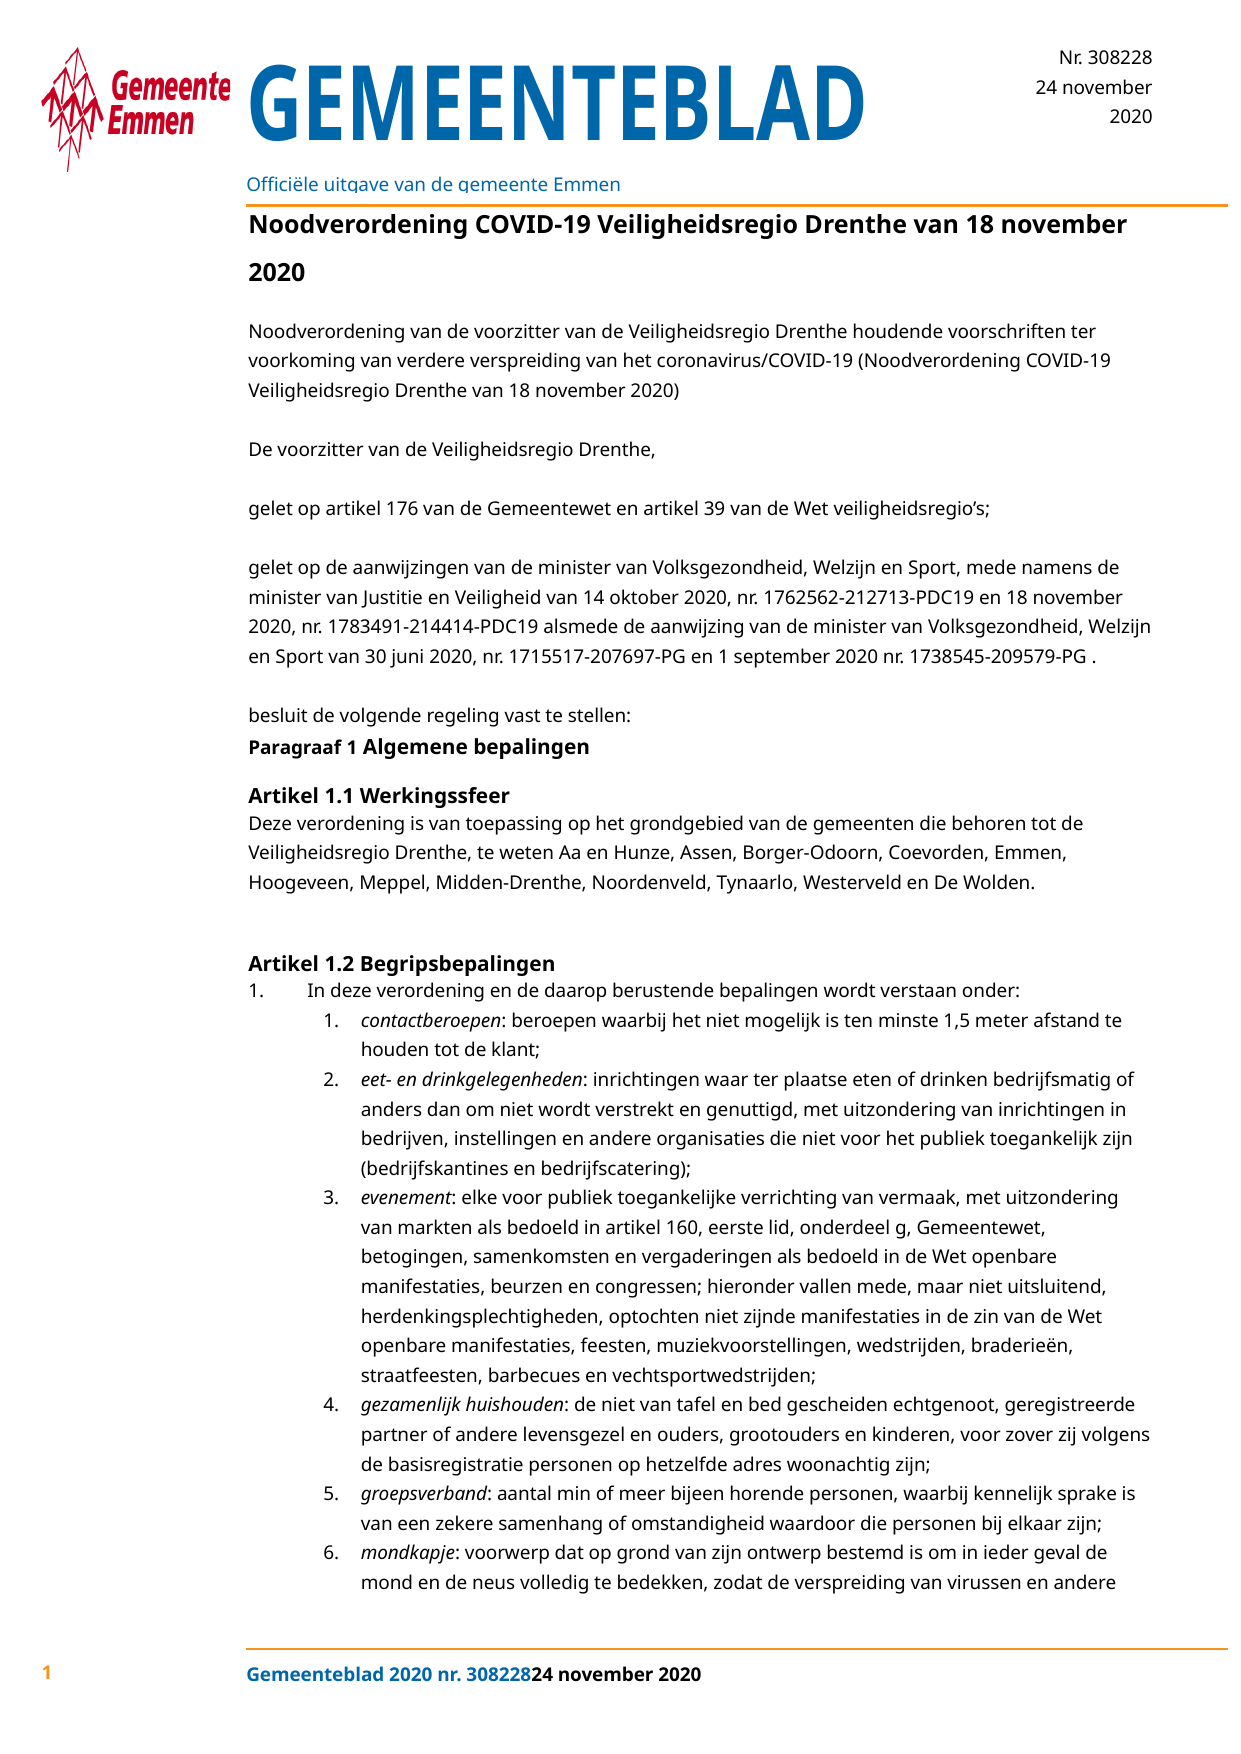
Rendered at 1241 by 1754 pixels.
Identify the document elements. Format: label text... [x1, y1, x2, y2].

text Artikel 1.1 Werkingssfeer [248, 781, 1152, 810]
text Noodverordening COVID-19 Veiligheidsregio Drenthe van 18 november 2020 [248, 207, 1152, 288]
text gelet op artikel 176 van de Gemeentewet en artikel 39 van de Wet veiligheidsregio’s; [248, 495, 1152, 521]
text besluit de volgende regeling vast te stellen: [248, 702, 1152, 728]
list groepsverband: aantal min of meer bijeen horende personen, waarbij kennelijk sprake is van een zekere samenhang of omstandigheid waardoor die personen bij elkaar zijn; [323, 1480, 1152, 1536]
text Noodverordening van de voorzitter van de Veiligheidsregio Drenthe houdende voorschriften ter voorkoming van verdere verspreiding van het coronavirus/COVID-19 (Noodverordening COVID-19 Veiligheidsregio Drenthe van 18 november 2020) [248, 318, 1152, 403]
list mondkapje: voorwerp dat op grond van zijn ontwerp bestemd is om in ieder geval de mond en de neus volledig te bedekken, zodat de verspreiding van virussen en andere [323, 1539, 1152, 1595]
text gelet op de aanwijzingen van de minister van Volksgezondheid, Welzijn en Sport, mede namens de minister van Justitie en Veiligheid van 14 oktober 2020, nr. 1762562-212713-PDC19 en 18 november 2020, nr. 1783491-214414-PDC19 alsmede de aanwijzing van de minister van Volksgezondheid, Welzijn en Sport van 30 juni 2020, nr. 1715517-207697-PG en 1 september 2020 nr. 1738545-209579-PG . [248, 554, 1152, 669]
list contactberoepen: beroepen waarbij het niet mogelijk is ten minste 1,5 meter afstand te houden tot de klant; [323, 1007, 1152, 1062]
text Deze verordening is van toepassing op het grondgebied van de gemeenten die behoren tot de Veiligheidsregio Drenthe, te weten Aa en Hunze, Assen, Borger-Odoorn, Coevorden, Emmen, Hoogeveen, Meppel, Midden-Drenthe, Noordenveld, Tynaarlo, Westerveld en De Wolden. [248, 810, 1152, 895]
list gezamenlijk huishouden: de niet van tafel en bed gescheiden echtgenoot, geregistreerde partner of andere levensgezel en ouders, grootouders en kinderen, voor zover zij volgens de basisregistratie personen op hetzelfde adres woonachtig zijn; [323, 1392, 1152, 1476]
text Artikel 1.2 Begripsbepalingen [248, 949, 1152, 977]
text Paragraaf 1 Algemene bepalingen [248, 732, 1152, 761]
picture [41, 47, 231, 172]
list In deze verordening en de daarop berustende bepalingen wordt verstaan onder: [248, 977, 1152, 1003]
text De voorzitter van de Veiligheidsregio Drenthe, [248, 436, 1152, 462]
list evenement: elke voor publiek toegankelijke verrichting van vermaak, met uitzondering van markten als bedoeld in artikel 160, eerste lid, onderdeel g, Gemeentewet, betogingen, samenkomsten en vergaderingen als bedoeld in de Wet openbare manifestaties, beurzen en congressen; hieronder vallen mede, maar niet uitsluitend, herdenkingsplechtigheden, optochten niet zijnde manifestaties in de zin van de Wet openbare manifestaties, feesten, muziekvoorstellingen, wedstrijden, braderieën, straatfeesten, barbecues en vechtsportwedstrijden; [323, 1184, 1152, 1388]
list eet- en drinkgelegenheden: inrichtingen waar ter plaatse eten of drinken bedrijfsmatig of anders dan om niet wordt verstrekt en genuttigd, met uitzondering van inrichtingen in bedrijven, instellingen en andere organisaties die niet voor het publiek toegankelijk zijn (bedrijfskantines en bedrijfscatering); [323, 1066, 1152, 1181]
